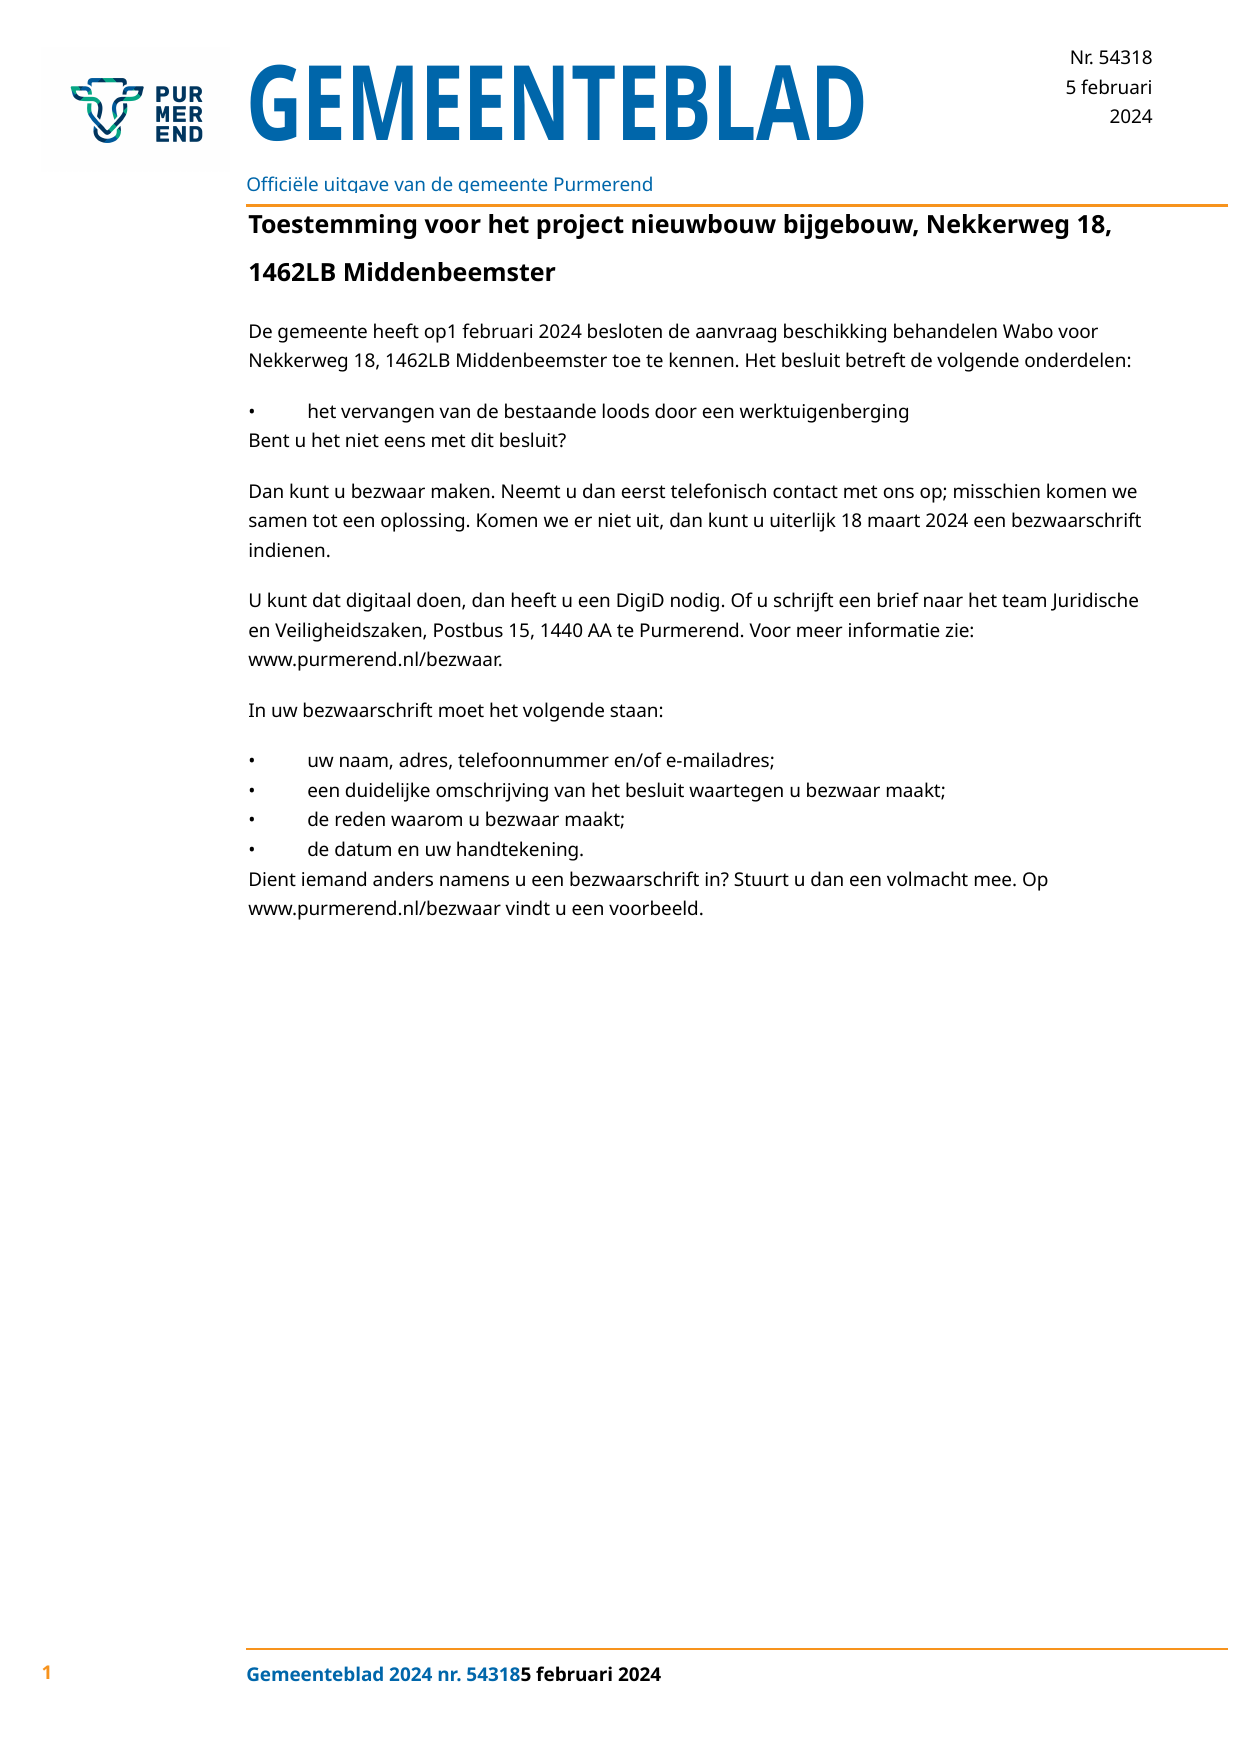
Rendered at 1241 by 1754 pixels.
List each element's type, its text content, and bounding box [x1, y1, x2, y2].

text Dient iemand anders namens u een bezwaarschrift in? Stuurt u dan een volmacht mee. Op www.purmerend.nl/bezwaar vindt u een voorbeeld. [248, 866, 1152, 921]
list het vervangen van de bestaande loods door een werktuigenberging [248, 398, 1152, 424]
text Bent u het niet eens met dit besluit? [248, 427, 1152, 453]
text U kunt dat digitaal doen, dan heeft u een DigiD nodig. Of u schrijft een brief naar het team Juridische en Veiligheidszaken, Postbus 15, 1440 AA te Purmerend. Voor meer informatie zie: www.purmerend.nl/bezwaar. [248, 587, 1152, 672]
text Toestemming voor het project nieuwbouw bijgebouw, Nekkerweg 18, 1462LB Middenbeemster [248, 207, 1152, 288]
list uw naam, adres, telefoonnummer en/of e-mailadres; [248, 747, 1152, 773]
text De gemeente heeft op1 februari 2024 besloten de aanvraag beschikking behandelen Wabo voor Nekkerweg 18, 1462LB Middenbeemster toe te kennen. Het besluit betreft de volgende onderdelen: [248, 318, 1152, 373]
list de datum en uw handtekening. [248, 836, 1152, 862]
picture [41, 47, 231, 172]
list een duidelijke omschrijving van het besluit waartegen u bezwaar maakt; [248, 777, 1152, 803]
text Dan kunt u bezwaar maken. Neemt u dan eerst telefonisch contact met ons op; misschien komen we samen tot een oplossing. Komen we er niet uit, dan kunt u uiterlijk 18 maart 2024 een bezwaarschrift indienen. [248, 478, 1152, 563]
text In uw bezwaarschrift moet het volgende staan: [248, 697, 1152, 723]
list de reden waarom u bezwaar maakt; [248, 807, 1152, 832]
